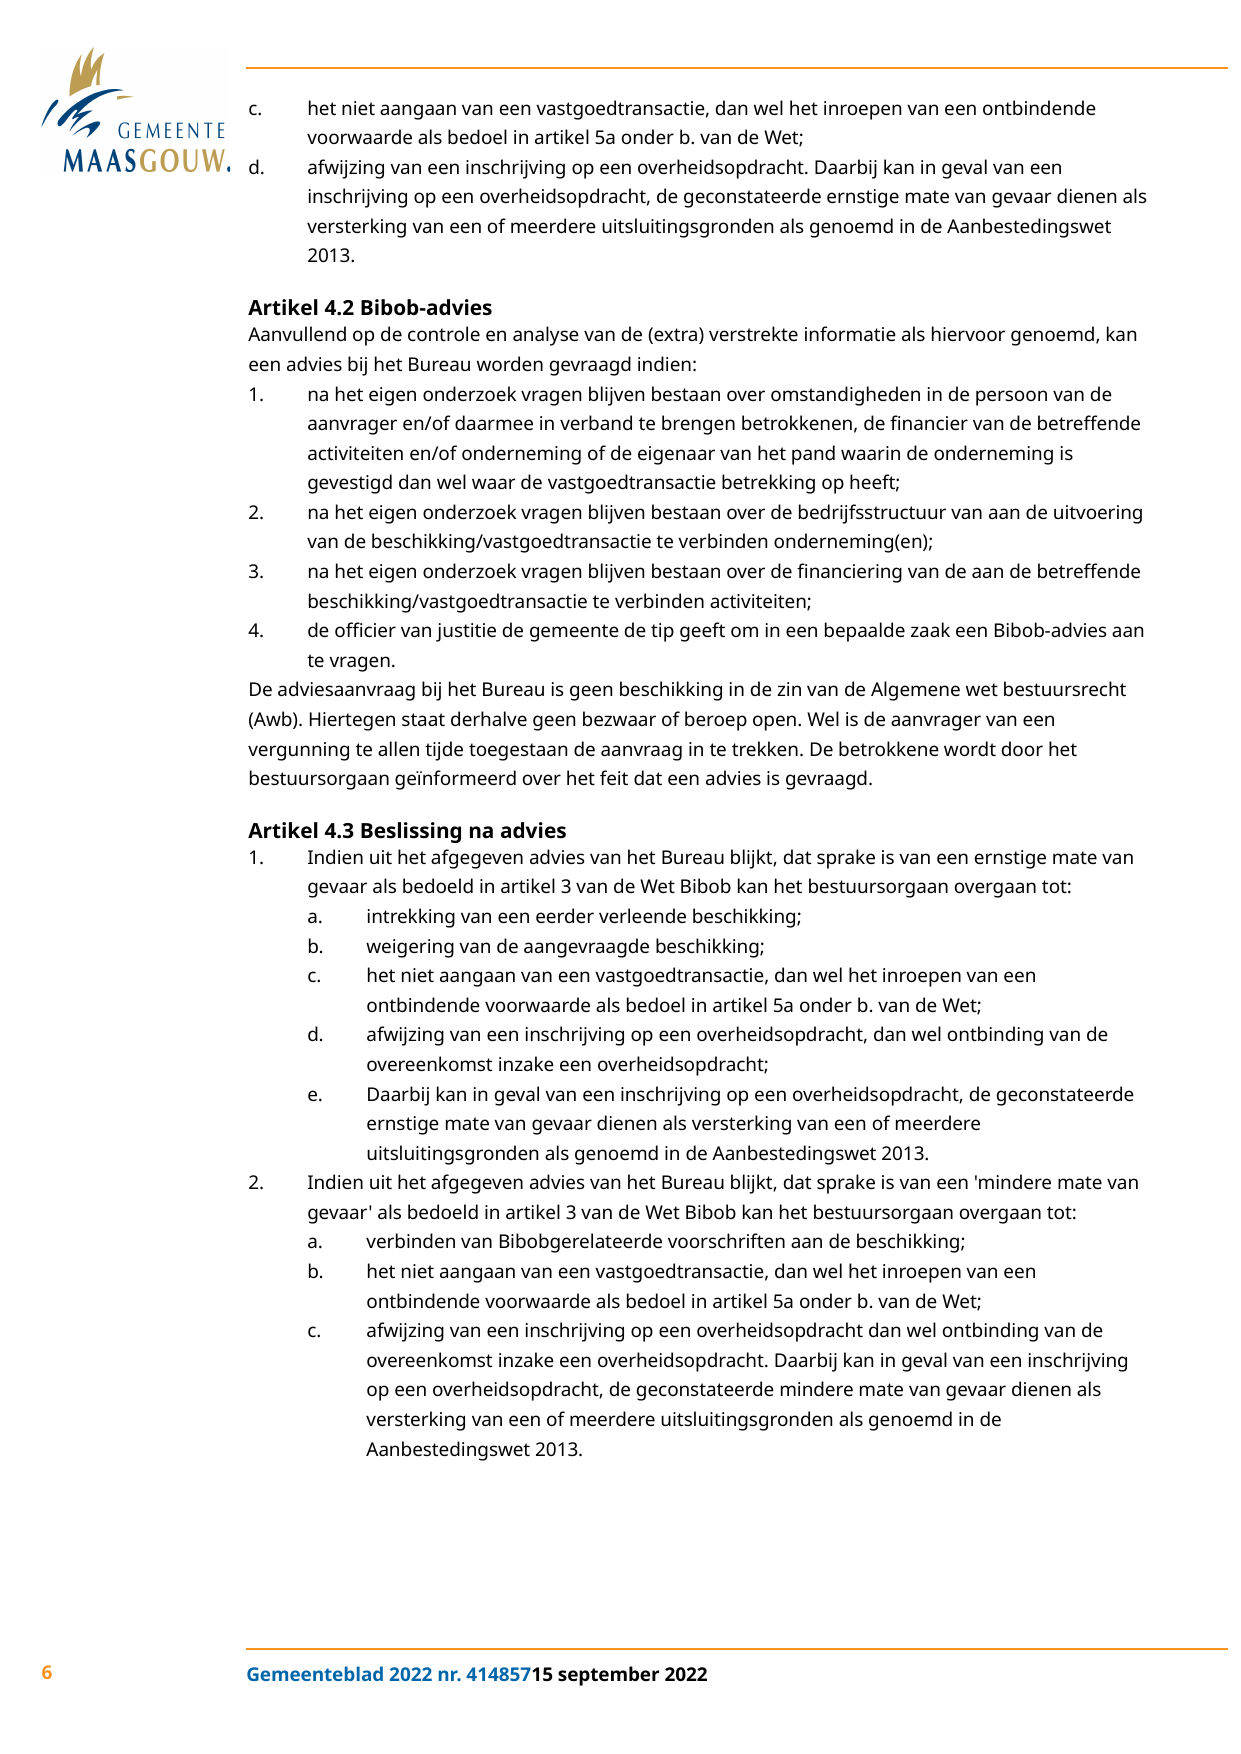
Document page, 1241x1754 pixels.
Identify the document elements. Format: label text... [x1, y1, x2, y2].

list de officier van justitie de gemeente de tip geeft om in een bepaalde zaak een Bibob-advies aan te vragen. [248, 617, 1152, 673]
list het niet aangaan van een vastgoedtransactie, dan wel het inroepen van een ontbindende voorwaarde als bedoel in artikel 5a onder b. van de Wet; [307, 962, 1152, 1018]
list intrekking van een eerder verleende beschikking; [307, 903, 1152, 929]
text Aanvullend op de controle en analyse van de (extra) verstrekte informatie als hiervoor genoemd, kan een advies bij het Bureau worden gevraagd indien: [248, 322, 1152, 377]
list weigering van de aangevraagde beschikking; [307, 933, 1152, 959]
list na het eigen onderzoek vragen blijven bestaan over de bedrijfsstructuur van aan de uitvoering van de beschikking/vastgoedtransactie te verbinden onderneming(en); [248, 499, 1152, 554]
list afwijzing van een inschrijving op een overheidsopdracht, dan wel ontbinding van de overeenkomst inzake een overheidsopdracht; [307, 1022, 1152, 1077]
text De adviesaanvraag bij het Bureau is geen beschikking in de zin van de Algemene wet bestuursrecht (Awb). Hiertegen staat derhalve geen bezwaar of beroep open. Wel is de aanvrager van een vergunning te allen tijde toegestaan de aanvraag in te trekken. De betrokkene wordt door het bestuursorgaan geïnformeerd over het feit dat een advies is gevraagd. [248, 677, 1152, 791]
list het niet aangaan van een vastgoedtransactie, dan wel het inroepen van een ontbindende voorwaarde als bedoel in artikel 5a onder b. van de Wet; [248, 95, 1152, 150]
list afwijzing van een inschrijving op een overheidsopdracht dan wel ontbinding van de overeenkomst inzake een overheidsopdracht. Daarbij kan in geval van een inschrijving op een overheidsopdracht, de geconstateerde mindere mate van gevaar dienen als versterking van een of meerdere uitsluitingsgronden als genoemd in de Aanbestedingswet 2013. [307, 1317, 1152, 1462]
text Artikel 4.2 Bibob-advies [248, 293, 1152, 322]
picture [41, 47, 231, 172]
list het niet aangaan van een vastgoedtransactie, dan wel het inroepen van een ontbindende voorwaarde als bedoel in artikel 5a onder b. van de Wet; [307, 1258, 1152, 1314]
list Indien uit het afgegeven advies van het Bureau blijkt, dat sprake is van een ernstige mate van gevaar als bedoeld in artikel 3 van de Wet Bibob kan het bestuursorgaan overgaan tot: [248, 844, 1152, 899]
list na het eigen onderzoek vragen blijven bestaan over omstandigheden in de persoon van de aanvrager en/of daarmee in verband te brengen betrokkenen, de financier van de betreffende activiteiten en/of onderneming of de eigenaar van het pand waarin de onderneming is gevestigd dan wel waar de vastgoedtransactie betrekking op heeft; [248, 381, 1152, 495]
list Daarbij kan in geval van een inschrijving op een overheidsopdracht, de geconstateerde ernstige mate van gevaar dienen als versterking van een of meerdere uitsluitingsgronden als genoemd in de Aanbestedingswet 2013. [307, 1081, 1152, 1166]
list na het eigen onderzoek vragen blijven bestaan over de financiering van de aan de betreffende beschikking/vastgoedtransactie te verbinden activiteiten; [248, 558, 1152, 613]
list Indien uit het afgegeven advies van het Bureau blijkt, dat sprake is van een 'mindere mate van gevaar' als bedoeld in artikel 3 van de Wet Bibob kan het bestuursorgaan overgaan tot: [248, 1169, 1152, 1225]
list verbinden van Bibobgerelateerde voorschriften aan de beschikking; [307, 1229, 1152, 1254]
list afwijzing van een inschrijving op een overheidsopdracht. Daarbij kan in geval van een inschrijving op een overheidsopdracht, de geconstateerde ernstige mate van gevaar dienen als versterking van een of meerdere uitsluitingsgronden als genoemd in de Aanbestedingswet 2013. [248, 154, 1152, 268]
text Artikel 4.3 Beslissing na advies [248, 816, 1152, 844]
